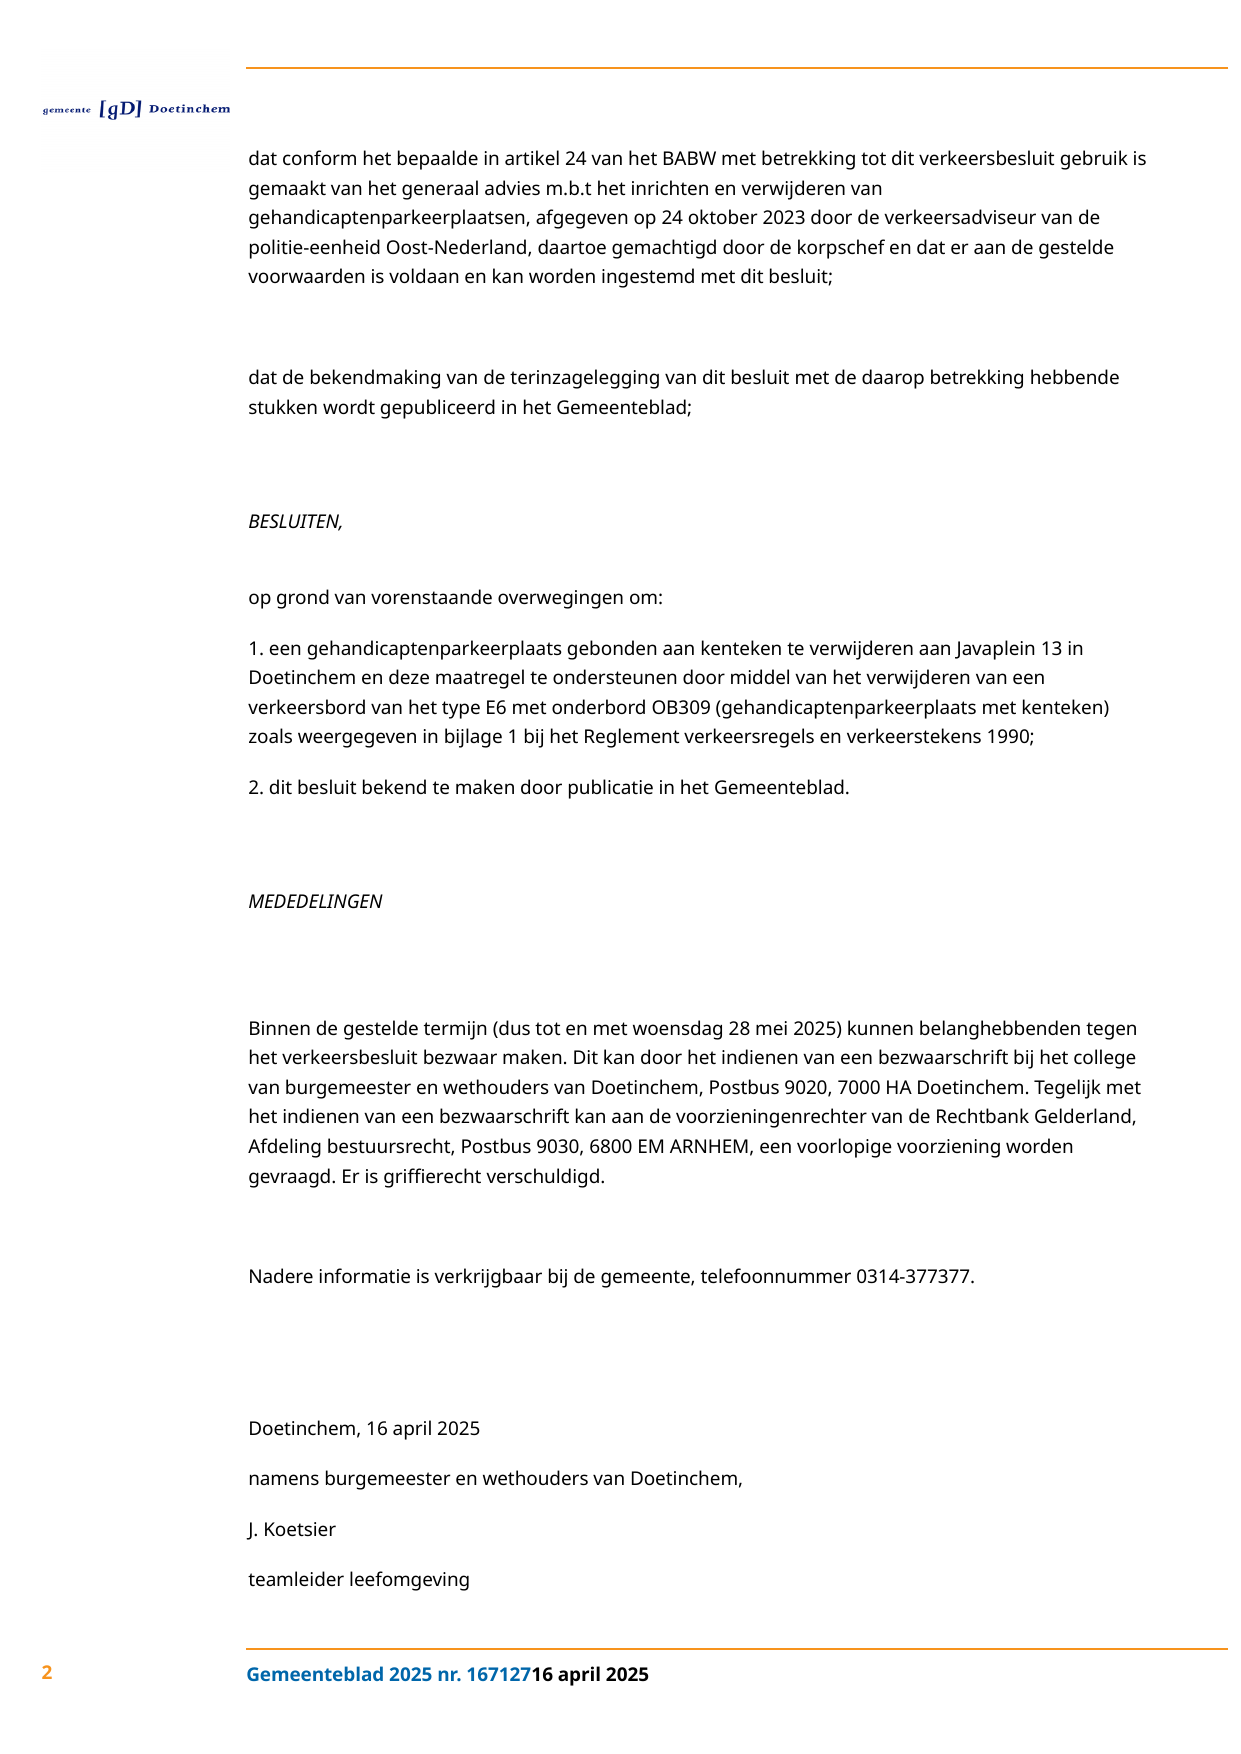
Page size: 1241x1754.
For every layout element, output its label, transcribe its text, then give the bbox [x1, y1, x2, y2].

text J. Koetsier [248, 1516, 1152, 1542]
text namens burgemeester en wethouders van Doetinchem, [248, 1465, 1152, 1491]
text teamleider leefomgeving [248, 1566, 1152, 1592]
text Doetinchem, 16 april 2025 [248, 1415, 1152, 1441]
text Binnen de gestelde termijn (dus tot en met woensdag 28 mei 2025) kunnen belanghebbenden tegen het verkeersbesluit bezwaar maken. Dit kan door het indienen van een bezwaarschrift bij het college van burgemeester en wethouders van Doetinchem, Postbus 9020, 7000 HA Doetinchem. Tegelijk met het indienen van een bezwaarschrift kan aan de voorzieningenrechter van de Rechtbank Gelderland, Afdeling bestuursrecht, Postbus 9030, 6800 EM ARNHEM, een voorlopige voorziening worden gevraagd. Er is griffierecht verschuldigd. [248, 1015, 1152, 1189]
text dat conform het bepaalde in artikel 24 van het BABW met betrekking tot dit verkeersbesluit gebruik is gemaakt van het generaal advies m.b.t het inrichten en verwijderen van gehandicaptenparkeerplaatsen, afgegeven op 24 oktober 2023 door de verkeersadviseur van de politie-eenheid Oost-Nederland, daartoe gemachtigd door de korpschef en dat er aan de gestelde voorwaarden is voldaan en kan worden ingestemd met dit besluit; [248, 145, 1152, 289]
text 1. een gehandicaptenparkeerplaats gebonden aan kenteken te verwijderen aan Javaplein 13 in Doetinchem en deze maatregel te ondersteunen door middel van het verwijderen van een verkeersbord van het type E6 met onderbord OB309 (gehandicaptenparkeerplaats met kenteken) zoals weergegeven in bijlage 1 bij het Reglement verkeersregels en verkeerstekens 1990; [248, 635, 1152, 749]
text op grond van vorenstaande overwegingen om: [248, 584, 1152, 610]
text BESLUITEN, [248, 508, 1152, 534]
text MEDEDELINGEN [248, 888, 1152, 914]
text 2. dit besluit bekend te maken door publicatie in het Gemeenteblad. [248, 774, 1152, 800]
text dat de bekendmaking van de terinzagelegging van dit besluit met de daarop betrekking hebbende stukken wordt gepubliceerd in het Gemeenteblad; [248, 364, 1152, 420]
picture [41, 47, 231, 172]
text Nadere informatie is verkrijgbaar bij de gemeente, telefoonnummer 0314-377377. [248, 1264, 1152, 1289]
